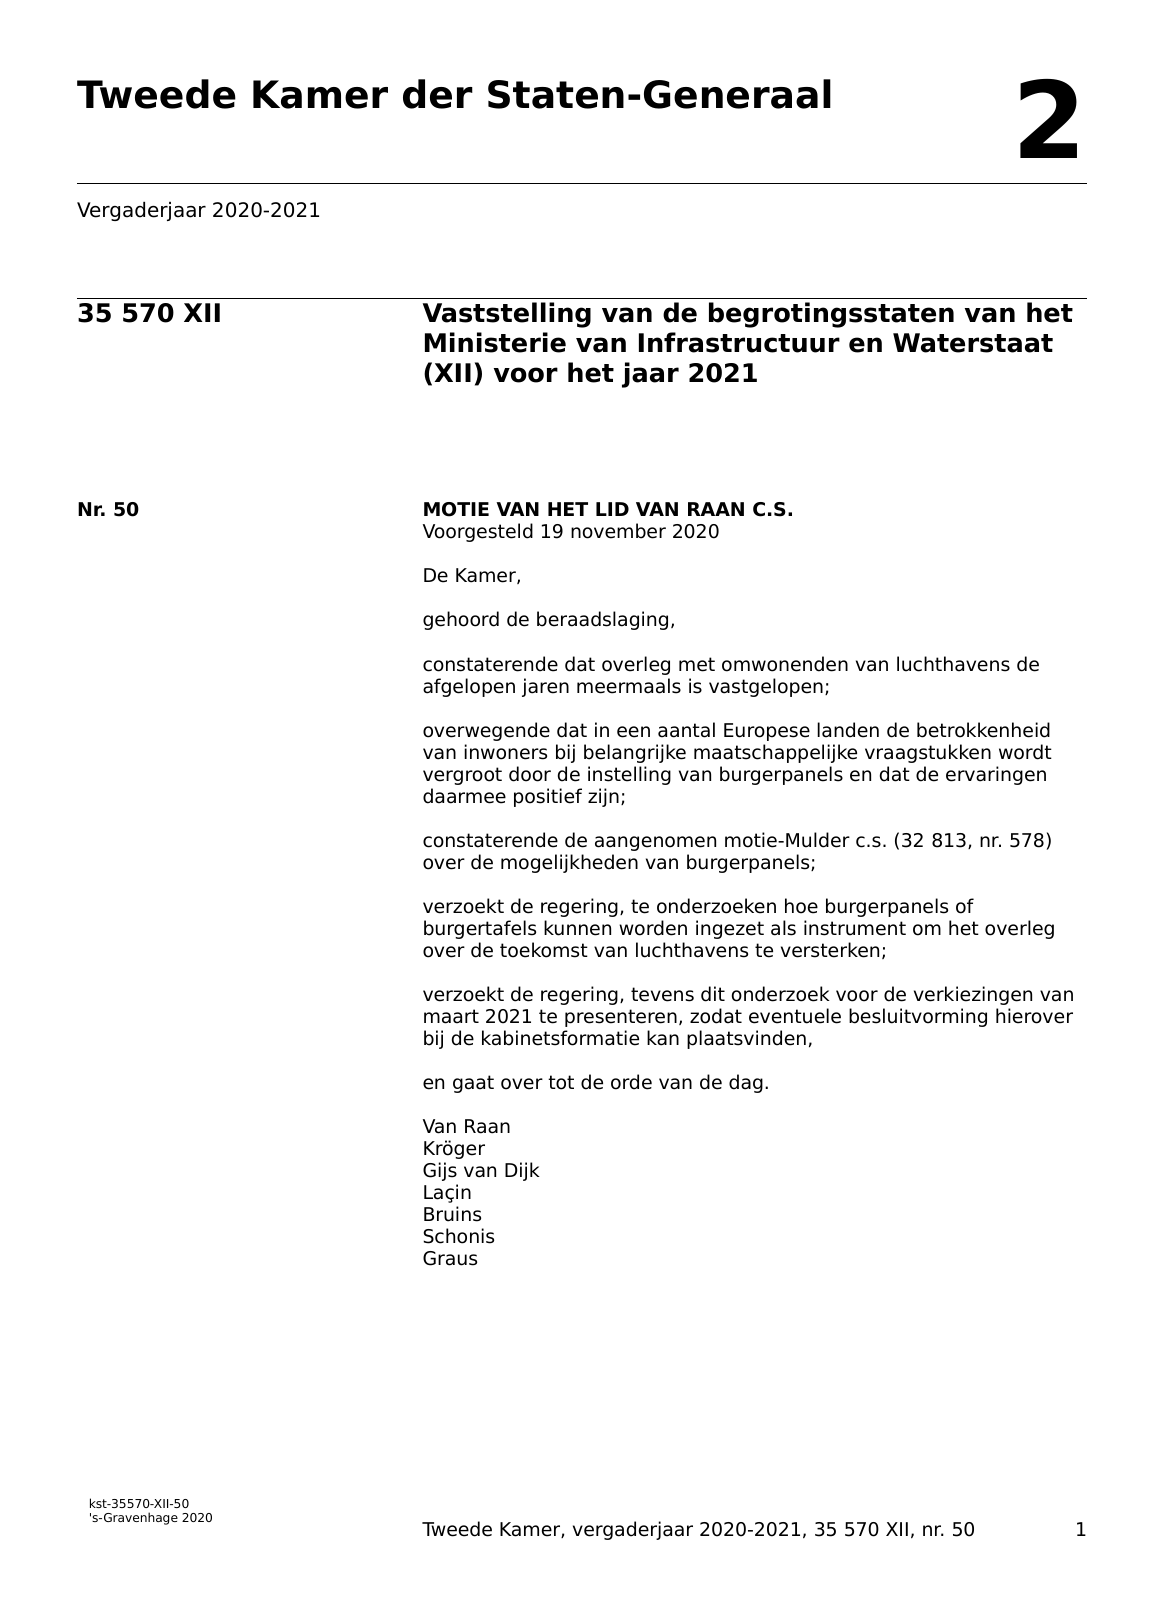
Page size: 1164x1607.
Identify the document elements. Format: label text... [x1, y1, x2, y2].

table_cell Vergaderjaar 2020-2021 [77, 184, 1087, 298]
text Voorgesteld 19 november 2020 [422, 521, 1087, 543]
text Bruins [422, 1204, 1087, 1226]
subtitle Nr. 50 MOTIE VAN HET LID VAN RAAN C.S. [77, 499, 1087, 521]
text Gijs van Dijk [422, 1160, 1087, 1182]
text 's-Gravenhage 2020 [88, 1511, 323, 1525]
text verzoekt de regering, tevens dit onderzoek voor de verkiezingen van maart 2021 te presenteren, zodat eventuele besluitvorming hierover bij de kabinetsformatie kan plaatsvinden, [422, 984, 1087, 1050]
text constaterende de aangenomen motie-Mulder c.s. (32 813, nr. 578) over de mogelijkheden van burgerpanels; [422, 830, 1087, 874]
text Kröger [422, 1138, 1087, 1160]
text De Kamer, [422, 565, 1087, 587]
text gehoord de beraadslaging, [422, 609, 1087, 631]
text en gaat over tot de orde van de dag. [422, 1072, 1087, 1094]
text Van Raan [422, 1116, 1087, 1138]
text overwegende dat in een aantal Europese landen de betrokkenheid van inwoners bij belangrijke maatschappelijke vraagstukken wordt vergroot door de instelling van burgerpanels en dat de ervaringen daarmee positief zijn; [422, 720, 1087, 808]
table_header Tweede Kamer der Staten-Generaal [77, 59, 886, 183]
subtitle 35 570 XII Vaststelling van de begrotingsstaten van het Ministerie van Infrastructuur en Waterstaat (XII) voor het jaar 2021 [77, 299, 1087, 388]
text Schonis [422, 1226, 1087, 1248]
text kst-35570-XII-50 [88, 1497, 323, 1511]
text Laçin [422, 1182, 1087, 1204]
table_header 2 [886, 59, 1087, 183]
text Graus [422, 1248, 1087, 1270]
text constaterende dat overleg met omwonenden van luchthavens de afgelopen jaren meermaals is vastgelopen; [422, 653, 1087, 697]
text verzoekt de regering, te onderzoeken hoe burgerpanels of burgertafels kunnen worden ingezet als instrument om het overleg over de toekomst van luchthavens te versterken; [422, 896, 1087, 962]
